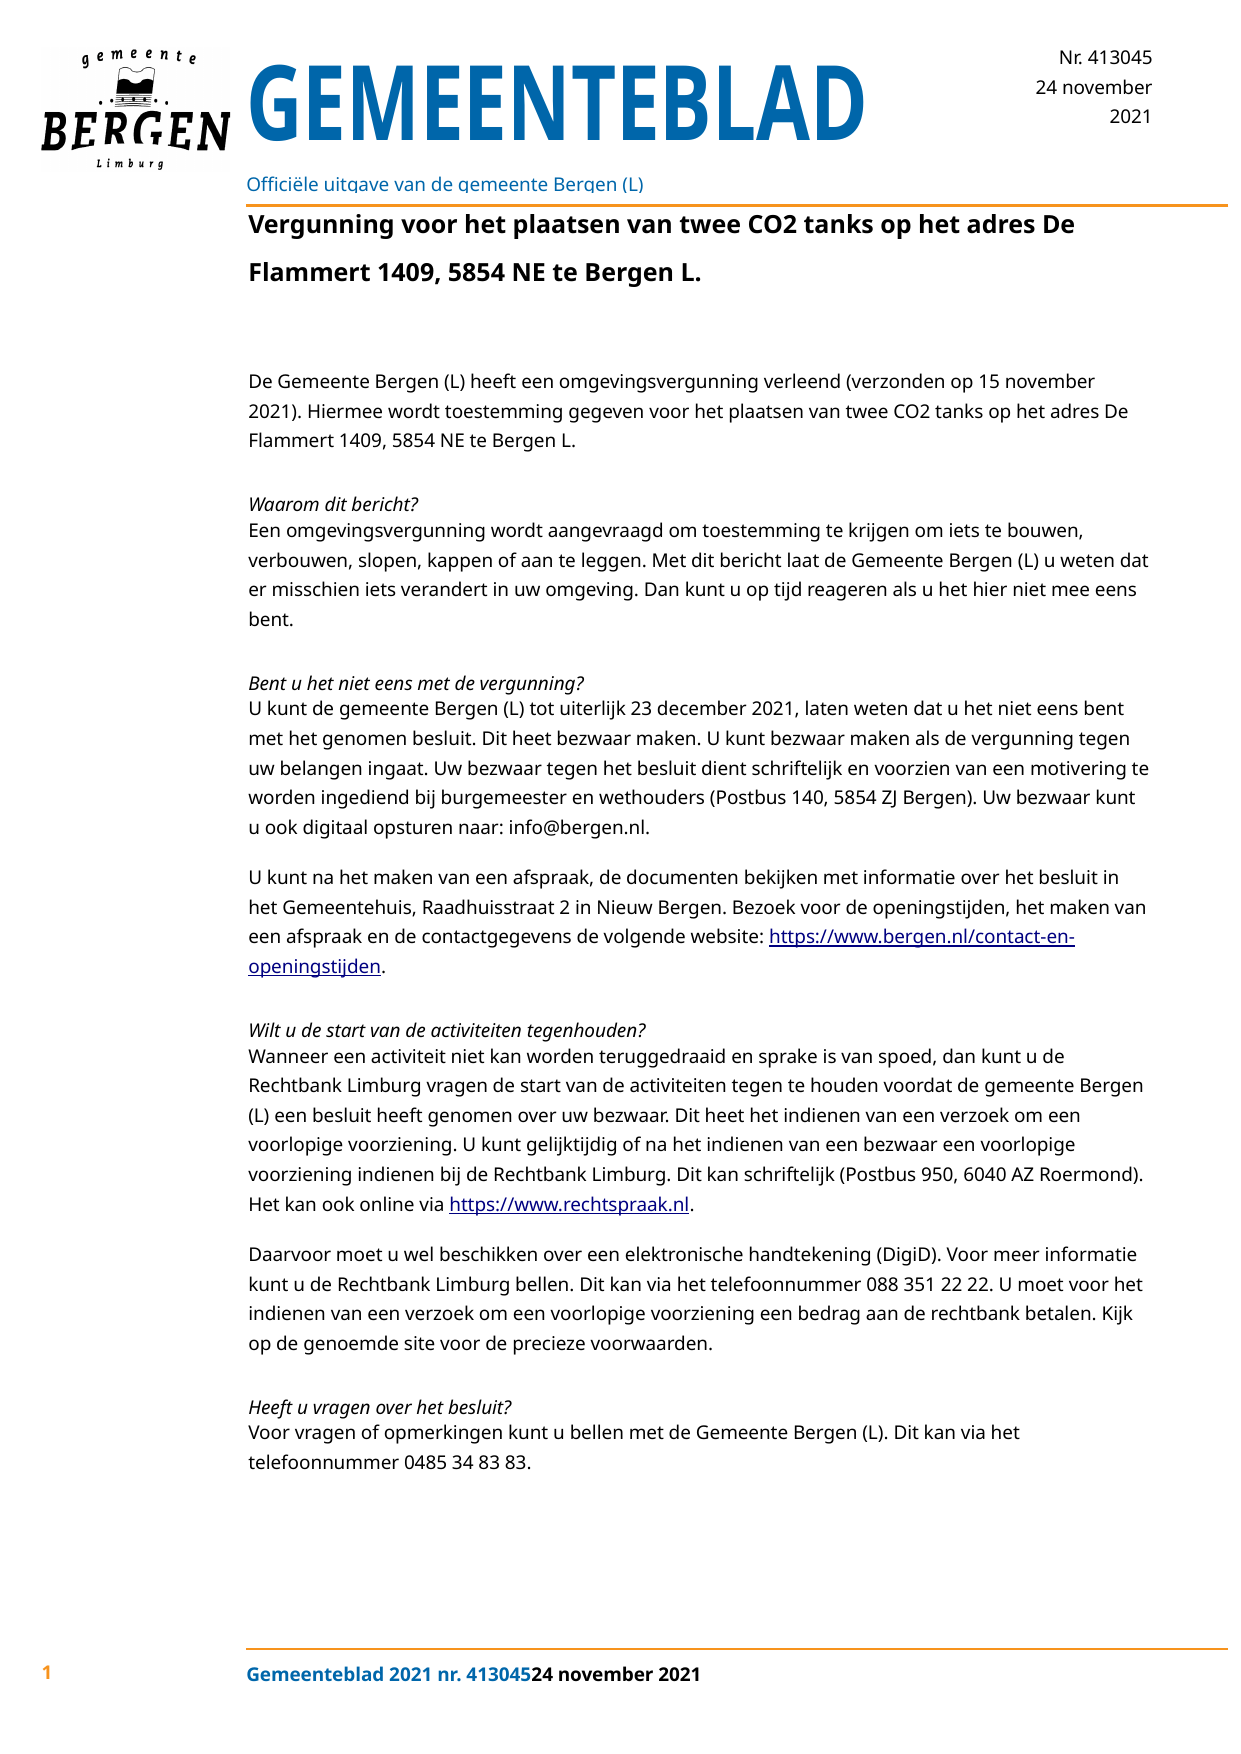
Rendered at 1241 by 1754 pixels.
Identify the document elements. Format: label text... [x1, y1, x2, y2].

text Heeft u vragen over het besluit? [248, 1394, 1152, 1419]
text Daarvoor moet u wel beschikken over een elektronische handtekening (DigiD). Voor meer informatie kunt u de Rechtbank Limburg bellen. Dit kan via het telefoonnummer 088 351 22 22. U moet voor het indienen van een verzoek om een voorlopige voorziening een bedrag aan de rechtbank betalen. Kijk op de genoemde site voor de precieze voorwaarden. [248, 1241, 1152, 1356]
text De Gemeente Bergen (L) heeft een omgevingsvergunning verleend (verzonden op 15 november 2021). Hiermee wordt toestemming gegeven voor het plaatsen van twee CO2 tanks op het adres De Flammert 1409, 5854 NE te Bergen L. [248, 368, 1152, 453]
text Voor vragen of opmerkingen kunt u bellen met de Gemeente Bergen (L). Dit kan via het telefoonnummer 0485 34 83 83. [248, 1419, 1152, 1475]
text Wilt u de start van de activiteiten tegenhouden? [248, 1017, 1152, 1043]
text U kunt de gemeente Bergen (L) tot uiterlijk 23 december 2021, laten weten dat u het niet eens bent met het genomen besluit. Dit heet bezwaar maken. U kunt bezwaar maken als de vergunning tegen uw belangen ingaat. Uw bezwaar tegen het besluit dient schriftelijk en voorzien van een motivering te worden ingediend bij burgemeester en wethouders (Postbus 140, 5854 ZJ Bergen). Uw bezwaar kunt u ook digitaal opsturen naar: info@bergen.nl. [248, 696, 1152, 840]
text U kunt na het maken van een afspraak, de documenten bekijken met informatie over het besluit in het Gemeentehuis, Raadhuisstraat 2 in Nieuw Bergen. Bezoek voor de openingstijden, het maken van een afspraak en de contactgegevens de volgende website: https://www.bergen.nl/contact-en-openingstijden. [248, 864, 1152, 979]
text Waarom dit bericht? [248, 491, 1152, 517]
picture [41, 47, 231, 172]
text Vergunning voor het plaatsen van twee CO2 tanks op het adres De Flammert 1409, 5854 NE te Bergen L. [248, 207, 1152, 288]
text Een omgevingsvergunning wordt aangevraagd om toestemming te krijgen om iets te bouwen, verbouwen, slopen, kappen of aan te leggen. Met dit bericht laat de Gemeente Bergen (L) u weten dat er misschien iets verandert in uw omgeving. Dan kunt u op tijd reageren als u het hier niet mee eens bent. [248, 517, 1152, 632]
text Bent u het niet eens met de vergunning? [248, 670, 1152, 696]
text Wanneer een activiteit niet kan worden teruggedraaid en sprake is van spoed, dan kunt u de Rechtbank Limburg vragen de start van de activiteiten tegen te houden voordat de gemeente Bergen (L) een besluit heeft genomen over uw bezwaar. Dit heet het indienen van een verzoek om een voorlopige voorziening. U kunt gelijktijdig of na het indienen van een bezwaar een voorlopige voorziening indienen bij de Rechtbank Limburg. Dit kan schriftelijk (Postbus 950, 6040 AZ Roermond). Het kan ook online via https://www.rechtspraak.nl. [248, 1043, 1152, 1216]
